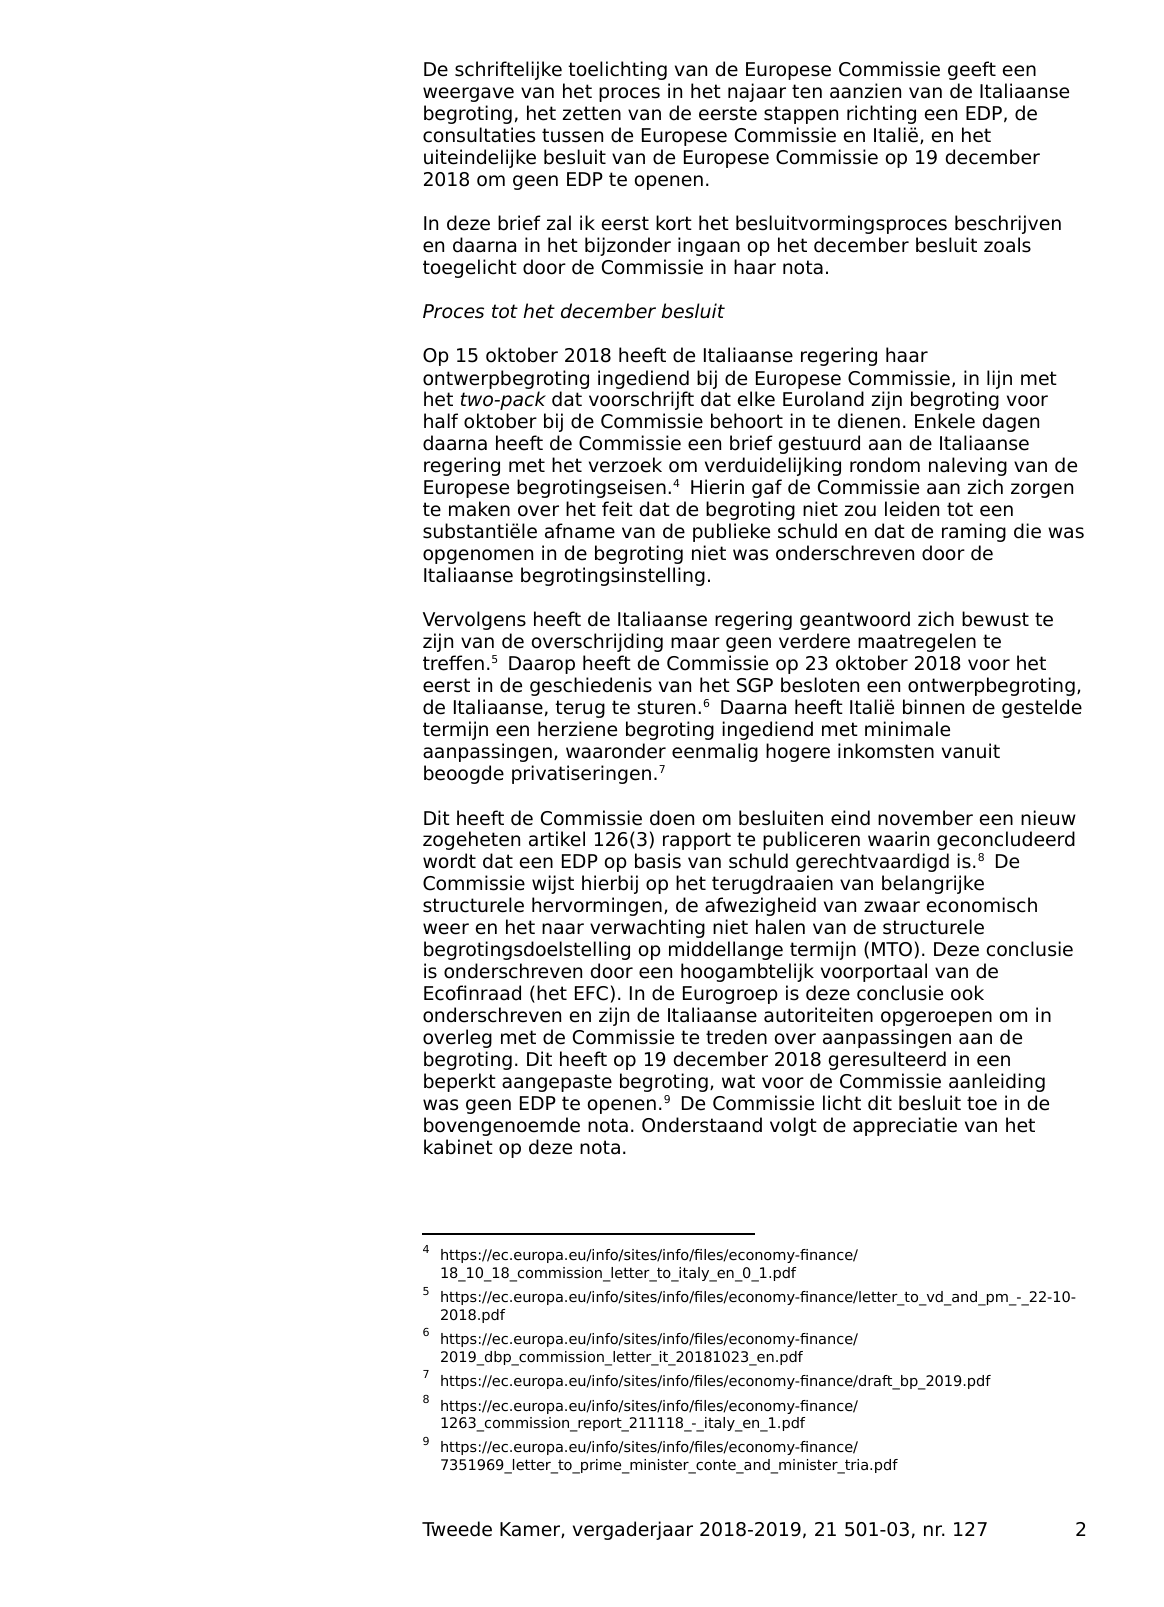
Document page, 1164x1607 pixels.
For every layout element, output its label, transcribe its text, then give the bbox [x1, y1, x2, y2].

text Dit heeft de Commissie doen om besluiten eind november een nieuw zogeheten artikel 126(3) rapport te publiceren waarin geconcludeerd wordt dat een EDP op basis van schuld gerechtvaardigd is. De Commissie wijst hierbij op het terugdraaien van belangrijke structurele hervormingen, de afwezigheid van zwaar economisch weer en het naar verwachting niet halen van de structurele begrotingsdoelstelling op middellange termijn (MTO). Deze conclusie is onderschreven door een hoogambtelijk voorportaal van de Ecofinraad (het EFC). In de Eurogroep is deze conclusie ook onderschreven en zijn de Italiaanse autoriteiten opgeroepen om in overleg met de Commissie te treden over aanpassingen aan de begroting. Dit heeft op 19 december 2018 geresulteerd in een beperkt aangepaste begroting, wat voor de Commissie aanleiding was geen EDP te openen. De Commissie licht dit besluit toe in de bovengenoemde nota. Onderstaand volgt de appreciatie van het kabinet op deze nota. [422, 807, 1087, 1159]
text De schriftelijke toelichting van de Europese Commissie geeft een weergave van het proces in het najaar ten aanzien van de Italiaanse begroting, het zetten van de eerste stappen richting een EDP, de consultaties tussen de Europese Commissie en Italië, en het uiteindelijke besluit van de Europese Commissie op 19 december 2018 om geen EDP te openen. [422, 59, 1087, 191]
text https://ec.europa.eu/info/sites/info/files/economy-finance/letter_to_vd_and_pm_-_22-10-2018.pdf [422, 1285, 1087, 1324]
text https://ec.europa.eu/info/sites/info/files/economy-finance/7351969_letter_to_prime_minister_conte_and_minister_tria.pdf [422, 1435, 1087, 1474]
text https://ec.europa.eu/info/sites/info/files/economy-finance/18_10_18_commission_letter_to_italy_en_0_1.pdf [422, 1243, 1087, 1282]
text Op 15 oktober 2018 heeft de Italiaanse regering haar ontwerpbegroting ingediend bij de Europese Commissie, in lijn met het two-pack dat voorschrijft dat elke Euroland zijn begroting voor half oktober bij de Commissie behoort in te dienen. Enkele dagen daarna heeft de Commissie een brief gestuurd aan de Italiaanse regering met het verzoek om verduidelijking rondom naleving van de Europese begrotingseisen. Hierin gaf de Commissie aan zich zorgen te maken over het feit dat de begroting niet zou leiden tot een substantiële afname van de publieke schuld en dat de raming die was opgenomen in de begroting niet was onderschreven door de Italiaanse begrotingsinstelling. [422, 345, 1087, 587]
text https://ec.europa.eu/info/sites/info/files/economy-finance/draft_bp_2019.pdf [422, 1368, 1087, 1391]
text Vervolgens heeft de Italiaanse regering geantwoord zich bewust te zijn van de overschrijding maar geen verdere maatregelen te treffen. Daarop heeft de Commissie op 23 oktober 2018 voor het eerst in de geschiedenis van het SGP besloten een ontwerpbegroting, de Italiaanse, terug te sturen. Daarna heeft Italië binnen de gestelde termijn een herziene begroting ingediend met minimale aanpassingen, waaronder eenmalig hogere inkomsten vanuit beoogde privatiseringen. [422, 609, 1087, 785]
subtitle Proces tot het december besluit [422, 301, 1087, 323]
text In deze brief zal ik eerst kort het besluitvormingsproces beschrijven en daarna in het bijzonder ingaan op het december besluit zoals toegelicht door de Commissie in haar nota. [422, 213, 1087, 279]
text https://ec.europa.eu/info/sites/info/files/economy-finance/2019_dbp_commission_letter_it_20181023_en.pdf [422, 1327, 1087, 1366]
text https://ec.europa.eu/info/sites/info/files/economy-finance/1263_commission_report_211118_-_italy_en_1.pdf [422, 1393, 1087, 1432]
